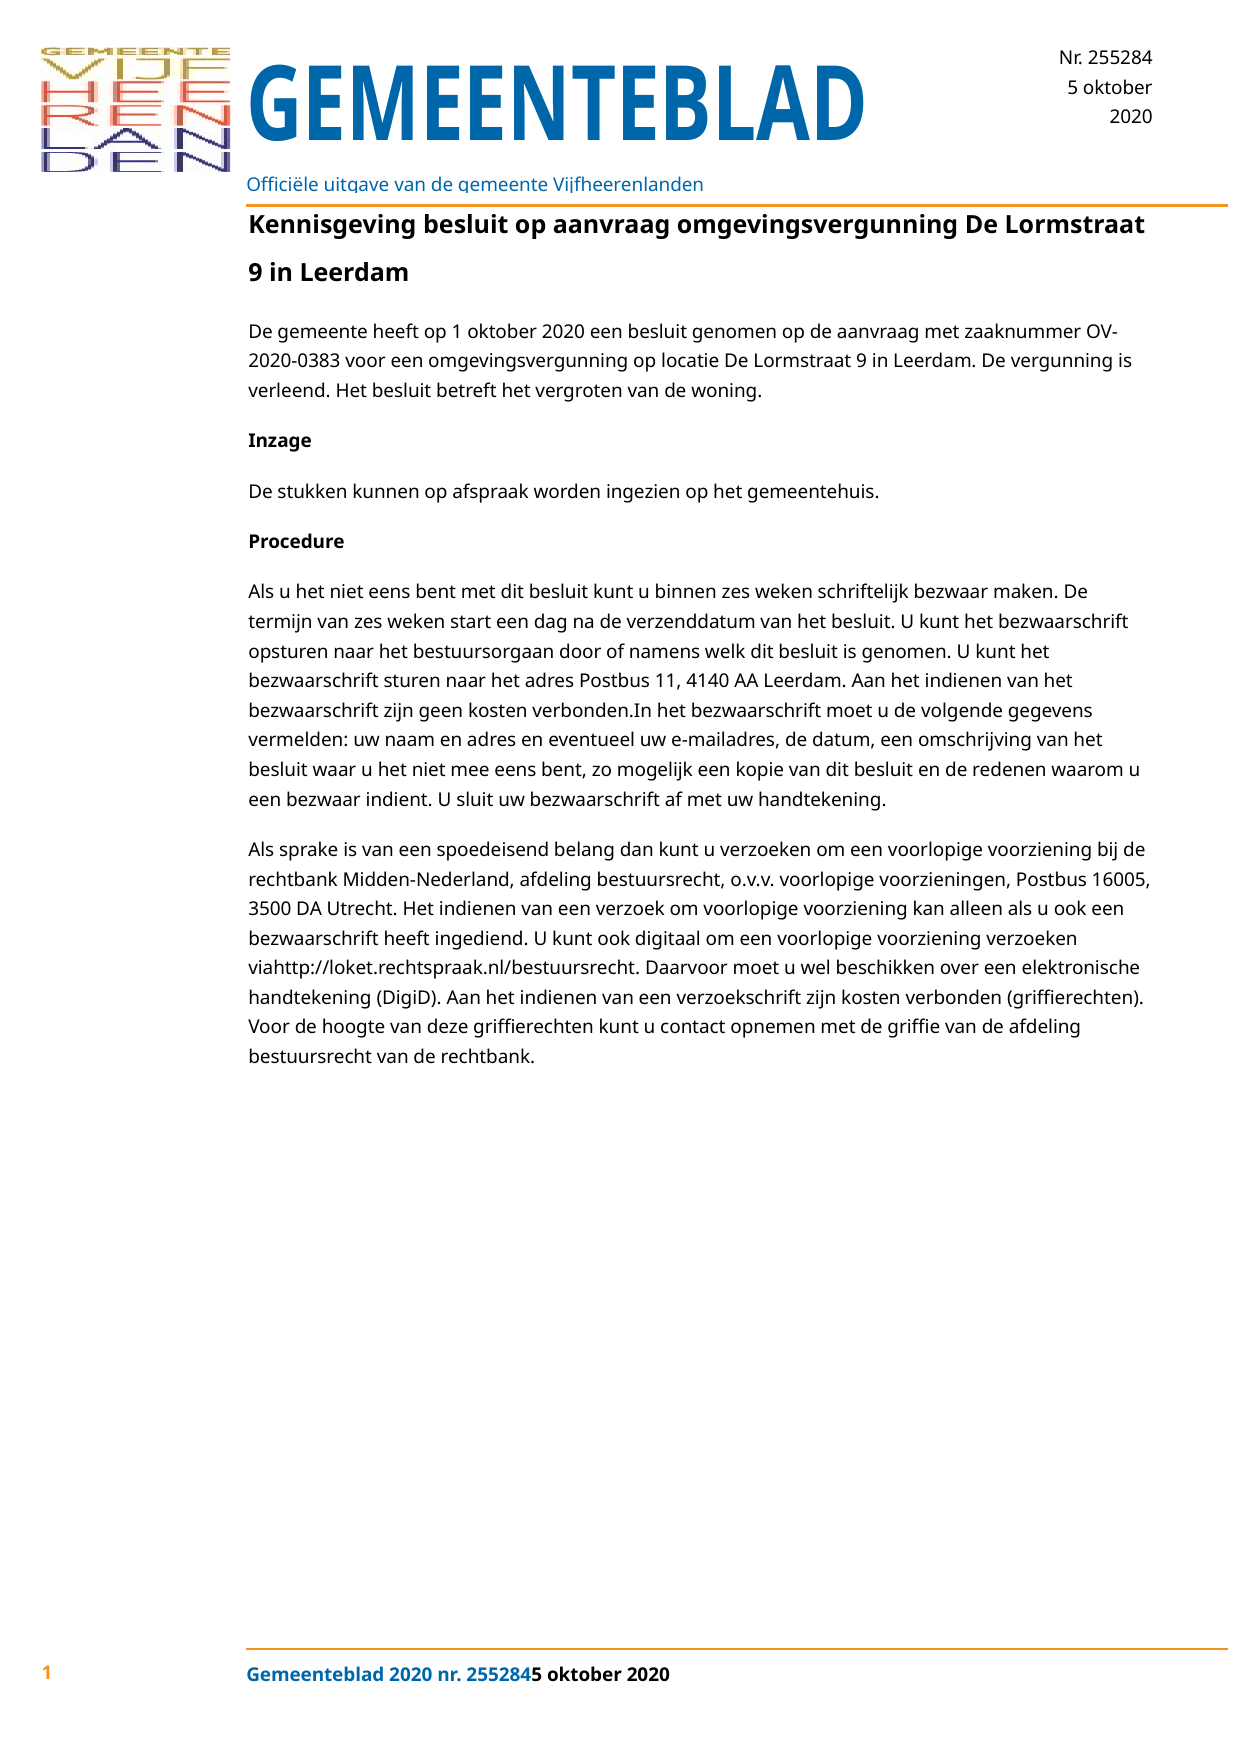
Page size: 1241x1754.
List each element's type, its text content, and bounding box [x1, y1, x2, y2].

text Kennisgeving besluit op aanvraag omgevingsvergunning De Lormstraat 9 in Leerdam [248, 207, 1152, 288]
text De gemeente heeft op 1 oktober 2020 een besluit genomen op de aanvraag met zaaknummer OV-2020-0383 voor een omgevingsvergunning op locatie De Lormstraat 9 in Leerdam. De vergunning is verleend. Het besluit betreft het vergroten van de woning. [248, 318, 1152, 403]
text Als u het niet eens bent met dit besluit kunt u binnen zes weken schriftelijk bezwaar maken. De termijn van zes weken start een dag na de verzenddatum van het besluit. U kunt het bezwaarschrift opsturen naar het bestuursorgaan door of namens welk dit besluit is genomen. U kunt het bezwaarschrift sturen naar het adres Postbus 11, 4140 AA Leerdam. Aan het indienen van het bezwaarschrift zijn geen kosten verbonden.In het bezwaarschrift moet u de volgende gegevens vermelden: uw naam en adres en eventueel uw e-mailadres, de datum, een omschrijving van het besluit waar u het niet mee eens bent, zo mogelijk een kopie van dit besluit en de redenen waarom u een bezwaar indient. U sluit uw bezwaarschrift af met uw handtekening. [248, 579, 1152, 812]
picture [41, 47, 231, 172]
text Inzage [248, 427, 1152, 453]
text Procedure [248, 528, 1152, 554]
text De stukken kunnen op afspraak worden ingezien op het gemeentehuis. [248, 478, 1152, 504]
text Als sprake is van een spoedeisend belang dan kunt u verzoeken om een voorlopige voorziening bij de rechtbank Midden-Nederland, afdeling bestuursrecht, o.v.v. voorlopige voorzieningen, Postbus 16005, 3500 DA Utrecht. Het indienen van een verzoek om voorlopige voorziening kan alleen als u ook een bezwaarschrift heeft ingediend. U kunt ook digitaal om een voorlopige voorziening verzoeken viahttp://loket.rechtspraak.nl/bestuursrecht. Daarvoor moet u wel beschikken over een elektronische handtekening (DigiD). Aan het indienen van een verzoekschrift zijn kosten verbonden (griffierechten). Voor de hoogte van deze griffierechten kunt u contact opnemen met de griffie van de afdeling bestuursrecht van de rechtbank. [248, 836, 1152, 1069]
